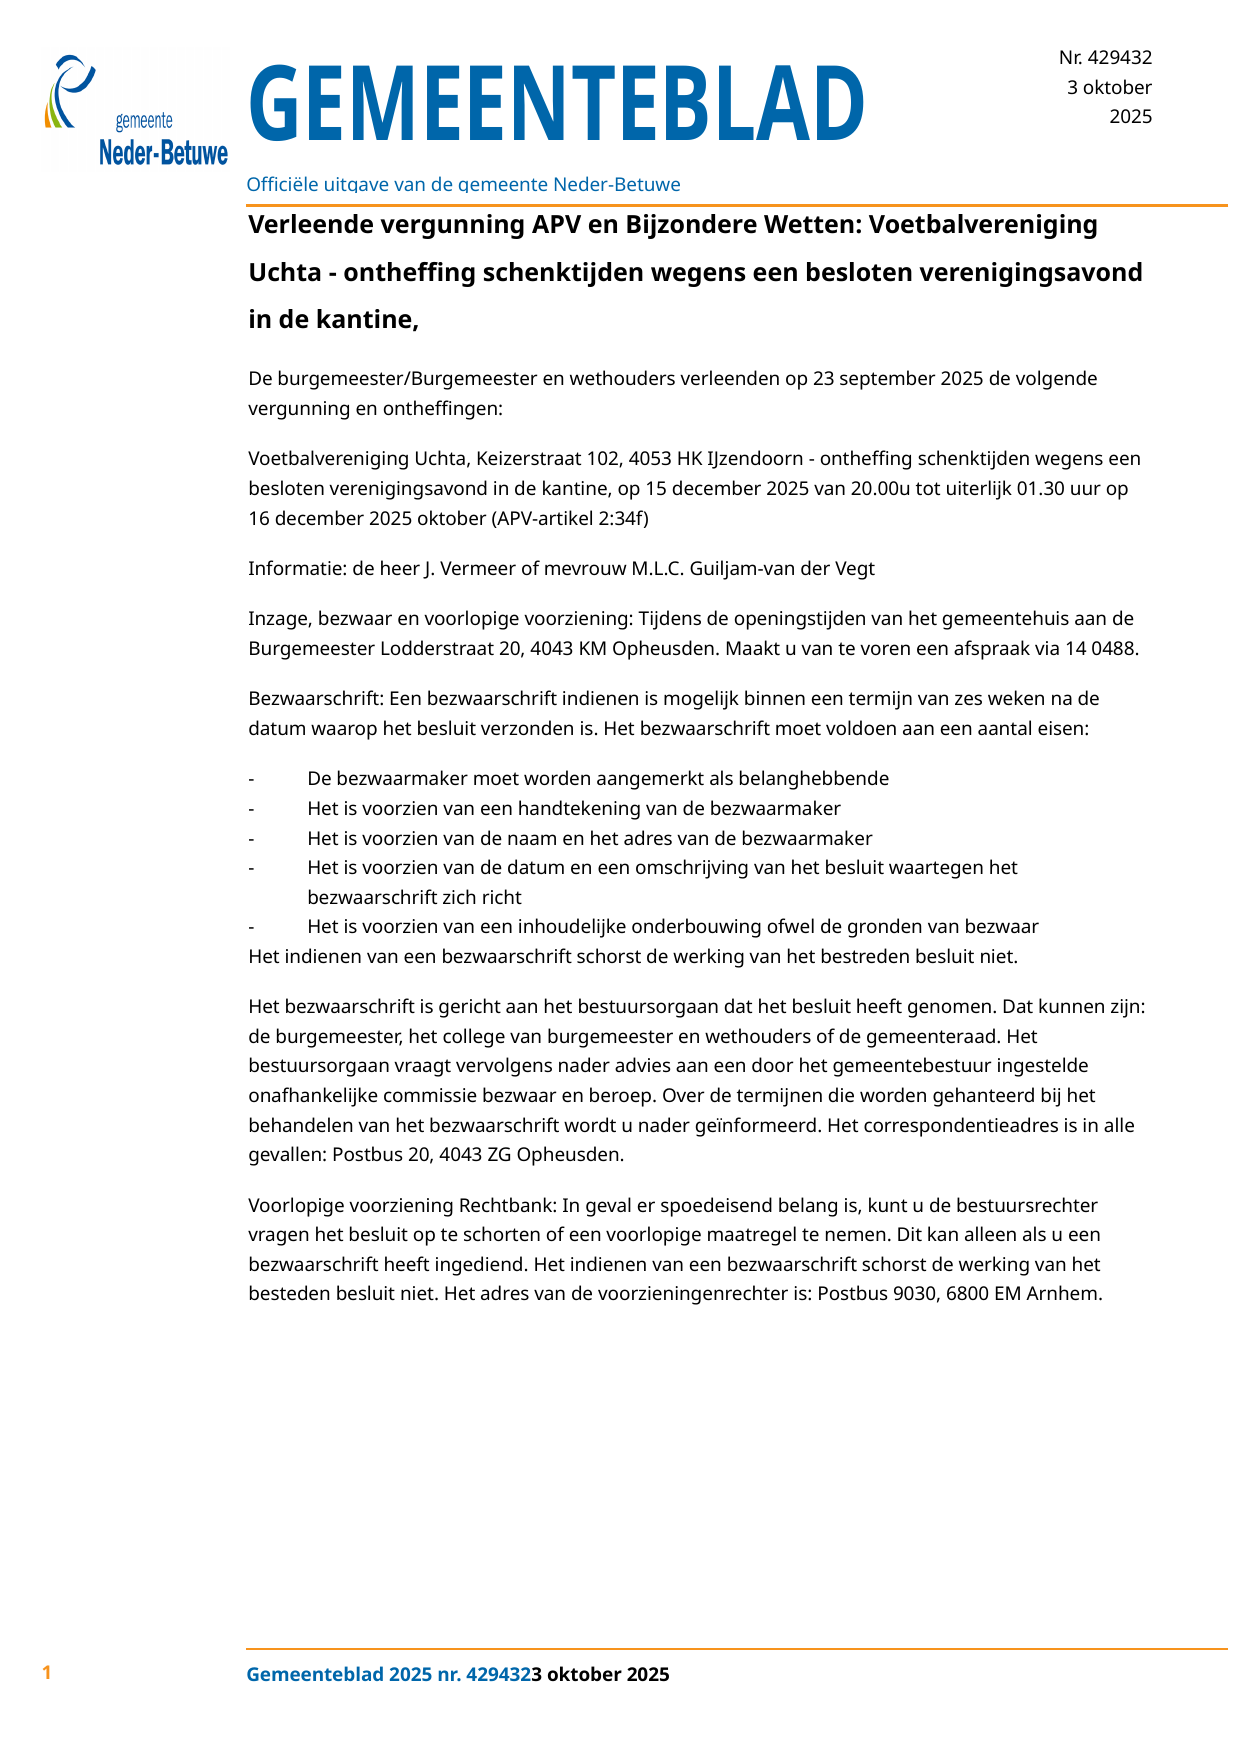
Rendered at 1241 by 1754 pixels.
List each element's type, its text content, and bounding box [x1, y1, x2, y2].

text Inzage, bezwaar en voorlopige voorziening: Tijdens de openingstijden van het gemeentehuis aan de Burgemeester Lodderstraat 20, 4043 KM Opheusden. Maakt u van te voren een afspraak via 14 0488. [248, 606, 1152, 661]
text Voorlopige voorziening Rechtbank: In geval er spoedeisend belang is, kunt u de bestuursrechter vragen het besluit op te schorten of een voorlopige maatregel te nemen. Dit kan alleen als u een bezwaarschrift heeft ingediend. Het indienen van een bezwaarschrift schorst de werking van het besteden besluit niet. Het adres van de voorzieningenrechter is: Postbus 9030, 6800 EM Arnhem. [248, 1192, 1152, 1306]
list Het is voorzien van een handtekening van de bezwaarmaker [248, 795, 1152, 821]
text De burgemeester/Burgemeester en wethouders verleenden op 23 september 2025 de volgende vergunning en ontheffingen: [248, 366, 1152, 421]
list Het is voorzien van de naam en het adres van de bezwaarmaker [248, 825, 1152, 850]
list Het is voorzien van een inhoudelijke onderbouwing ofwel de gronden van bezwaar [248, 913, 1152, 939]
text Informatie: de heer J. Vermeer of mevrouw M.L.C. Guiljam-van der Vegt [248, 555, 1152, 581]
text Het indienen van een bezwaarschrift schorst de werking van het bestreden besluit niet. [248, 943, 1152, 969]
picture [41, 47, 231, 172]
list De bezwaarmaker moet worden aangemerkt als belanghebbende [248, 766, 1152, 791]
list Het is voorzien van de datum en een omschrijving van het besluit waartegen het bezwaarschrift zich richt [248, 854, 1152, 909]
text Voetbalvereniging Uchta, Keizerstraat 102, 4053 HK IJzendoorn - ontheffing schenktijden wegens een besloten verenigingsavond in de kantine, op 15 december 2025 van 20.00u tot uiterlijk 01.30 uur op 16 december 2025 oktober (APV-artikel 2:34f) [248, 446, 1152, 530]
text Het bezwaarschrift is gericht aan het bestuursorgaan dat het besluit heeft genomen. Dat kunnen zijn: de burgemeester, het college van burgemeester en wethouders of de gemeenteraad. Het bestuursorgaan vraagt vervolgens nader advies aan een door het gemeentebestuur ingestelde onafhankelijke commissie bezwaar en beroep. Over de termijnen die worden gehanteerd bij het behandelen van het bezwaarschrift wordt u nader geïnformeerd. Het correspondentieadres is in alle gevallen: Postbus 20, 4043 ZG Opheusden. [248, 993, 1152, 1167]
text Verleende vergunning APV en Bijzondere Wetten: Voetbalvereniging Uchta - ontheffing schenktijden wegens een besloten verenigingsavond in de kantine, [248, 207, 1152, 336]
text Bezwaarschrift: Een bezwaarschrift indienen is mogelijk binnen een termijn van zes weken na de datum waarop het besluit verzonden is. Het bezwaarschrift moet voldoen aan een aantal eisen: [248, 686, 1152, 741]
